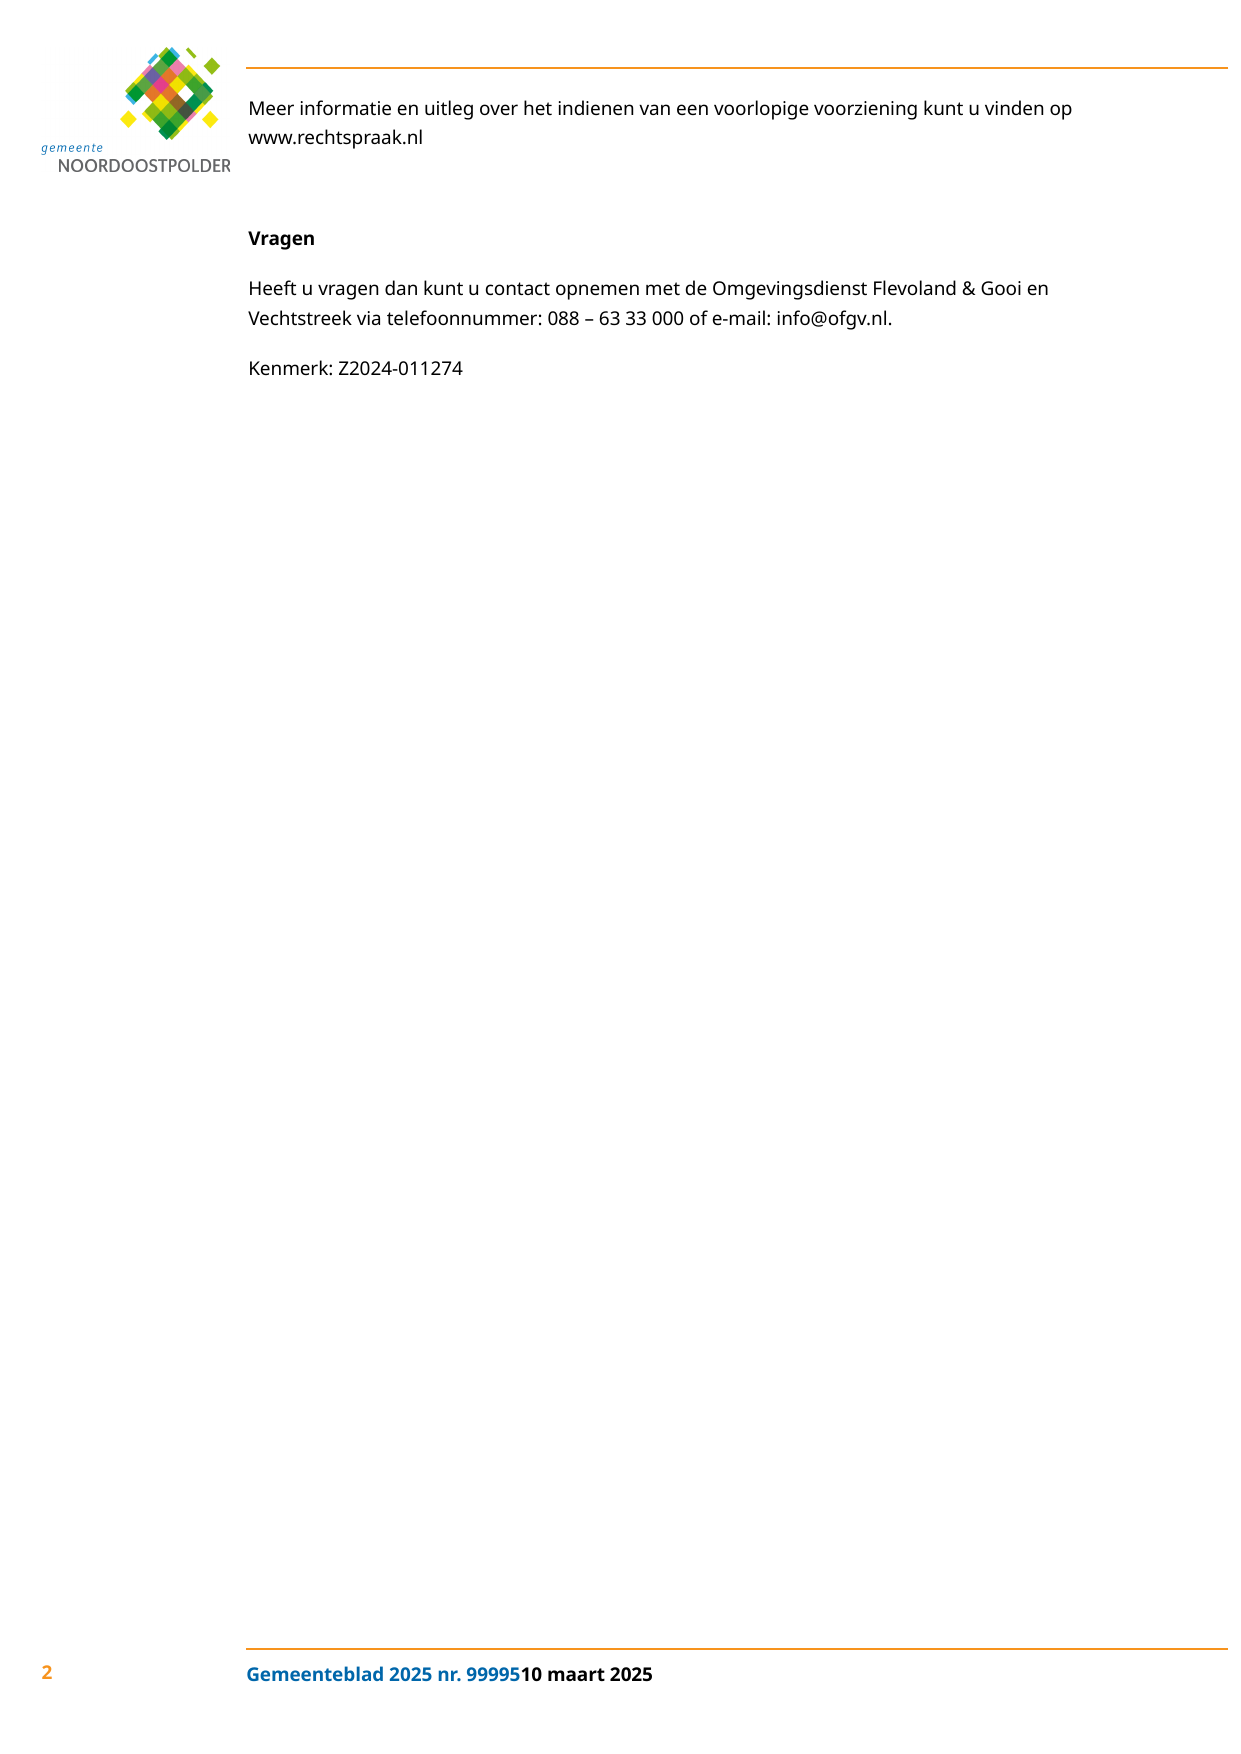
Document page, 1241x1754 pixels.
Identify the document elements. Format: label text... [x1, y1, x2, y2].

picture [41, 47, 231, 172]
text Heeft u vragen dan kunt u contact opnemen met de Omgevingsdienst Flevoland & Gooi en Vechtstreek via telefoonnummer: 088 – 63 33 000 of e-mail: info@ofgv.nl. [248, 276, 1152, 331]
text Kenmerk: Z2024-011274 [248, 356, 1152, 381]
text Vragen [248, 225, 1152, 251]
text Meer informatie en uitleg over het indienen van een voorlopige voorziening kunt u vinden op www.rechtspraak.nl [248, 95, 1152, 150]
